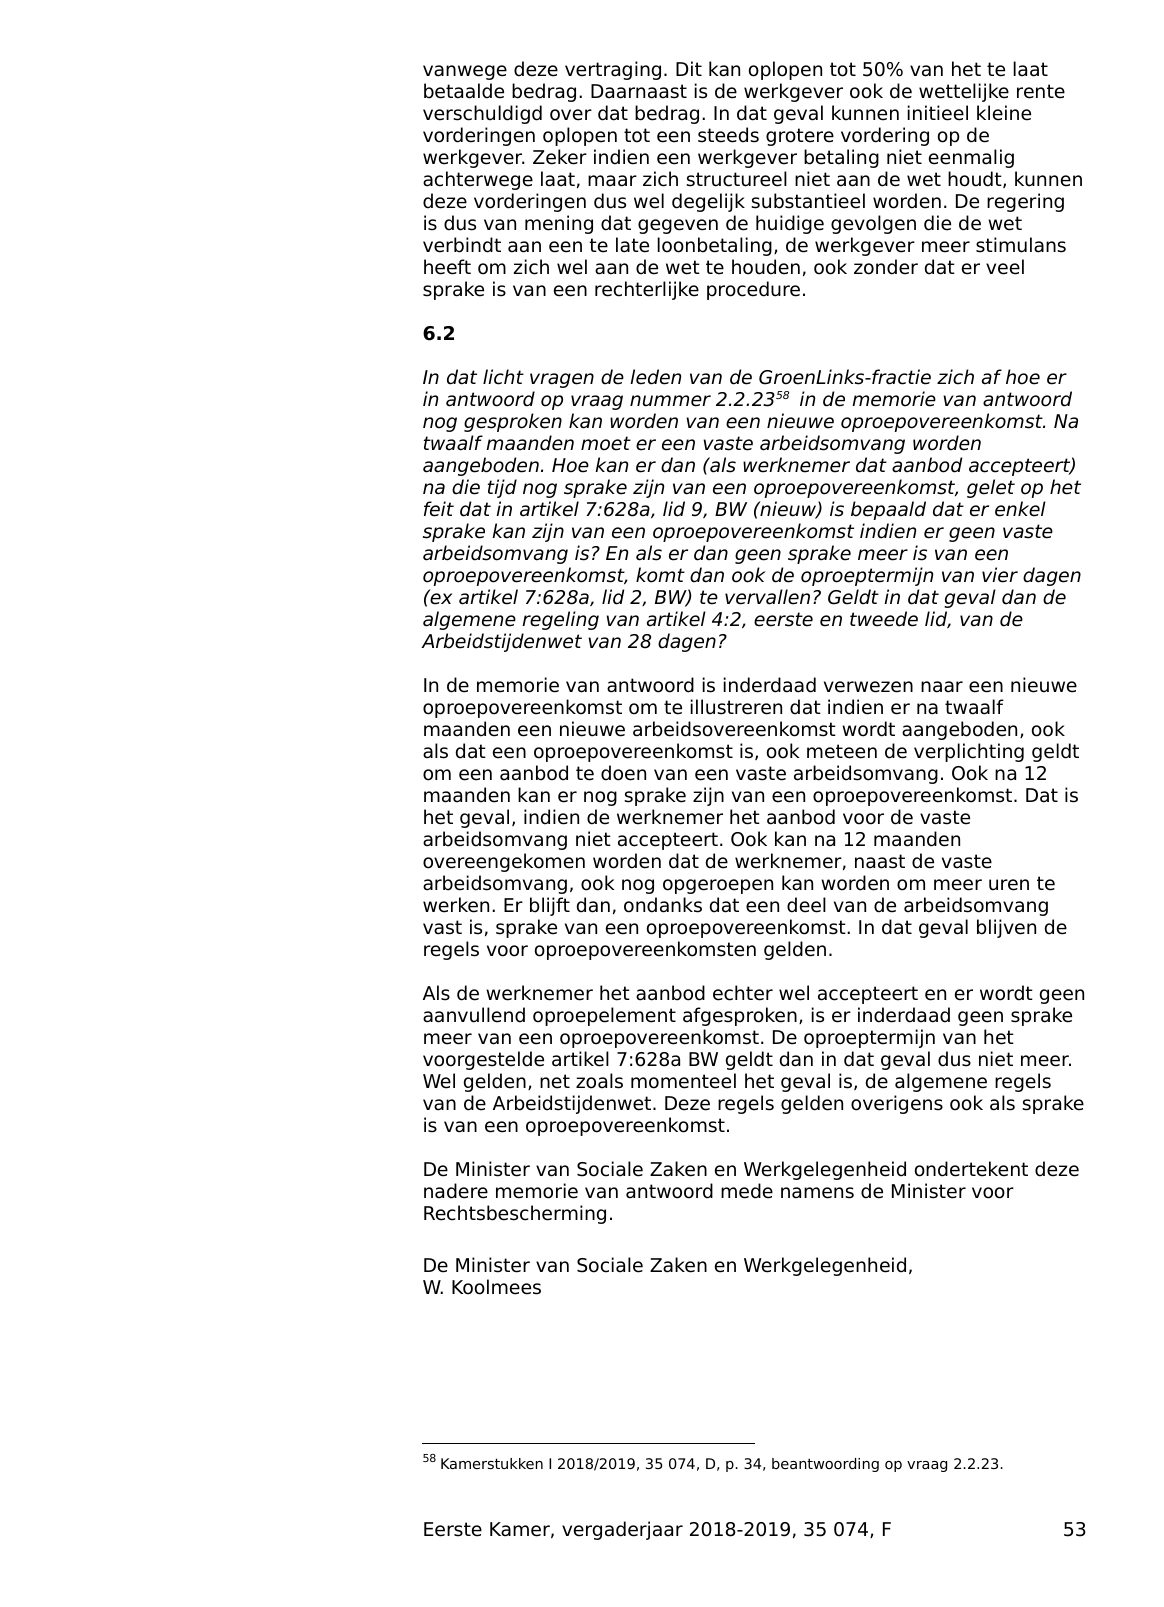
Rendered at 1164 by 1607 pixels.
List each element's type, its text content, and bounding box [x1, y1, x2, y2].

text Kamerstukken I 2018/2019, 35 074, D, p. 34, beantwoording op vraag 2.2.23. [422, 1452, 1087, 1474]
text vanwege deze vertraging. Dit kan oplopen tot 50% van het te laat betaalde bedrag. Daarnaast is de werkgever ook de wettelijke rente verschuldigd over dat bedrag. In dat geval kunnen initieel kleine vorderingen oplopen tot een steeds grotere vordering op de werkgever. Zeker indien een werkgever betaling niet eenmalig achterwege laat, maar zich structureel niet aan de wet houdt, kunnen deze vorderingen dus wel degelijk substantieel worden. De regering is dus van mening dat gegeven de huidige gevolgen die de wet verbindt aan een te late loonbetaling, de werkgever meer stimulans heeft om zich wel aan de wet te houden, ook zonder dat er veel sprake is van een rechterlijke procedure. [422, 59, 1087, 301]
text In dat licht vragen de leden van de GroenLinks-fractie zich af hoe er in antwoord op vraag nummer 2.2.23 in de memorie van antwoord nog gesproken kan worden van een nieuwe oproepovereenkomst. Na twaalf maanden moet er een vaste arbeidsomvang worden aangeboden. Hoe kan er dan (als werknemer dat aanbod accepteert) na die tijd nog sprake zijn van een oproepovereenkomst, gelet op het feit dat in artikel 7:628a, lid 9, BW (nieuw) is bepaald dat er enkel sprake kan zijn van een oproepovereenkomst indien er geen vaste arbeidsomvang is? En als er dan geen sprake meer is van een oproepovereenkomst, komt dan ook de oproeptermijn van vier dagen (ex artikel 7:628a, lid 2, BW) te vervallen? Geldt in dat geval dan de algemene regeling van artikel 4:2, eerste en tweede lid, van de Arbeidstijdenwet van 28 dagen? [422, 367, 1087, 653]
text De Minister van Sociale Zaken en Werkgelegenheid, W. Koolmees [422, 1255, 1087, 1299]
text De Minister van Sociale Zaken en Werkgelegenheid ondertekent deze nadere memorie van antwoord mede namens de Minister voor Rechtsbescherming. [422, 1159, 1087, 1225]
text In de memorie van antwoord is inderdaad verwezen naar een nieuwe oproepovereenkomst om te illustreren dat indien er na twaalf maanden een nieuwe arbeidsovereenkomst wordt aangeboden, ook als dat een oproepovereenkomst is, ook meteen de verplichting geldt om een aanbod te doen van een vaste arbeidsomvang. Ook na 12 maanden kan er nog sprake zijn van een oproepovereenkomst. Dat is het geval, indien de werknemer het aanbod voor de vaste arbeidsomvang niet accepteert. Ook kan na 12 maanden overeengekomen worden dat de werknemer, naast de vaste arbeidsomvang, ook nog opgeroepen kan worden om meer uren te werken. Er blijft dan, ondanks dat een deel van de arbeidsomvang vast is, sprake van een oproepovereenkomst. In dat geval blijven de regels voor oproepovereenkomsten gelden. [422, 675, 1087, 961]
subtitle 6.2 [422, 323, 1087, 345]
text Als de werknemer het aanbod echter wel accepteert en er wordt geen aanvullend oproepelement afgesproken, is er inderdaad geen sprake meer van een oproepovereenkomst. De oproeptermijn van het voorgestelde artikel 7:628a BW geldt dan in dat geval dus niet meer. Wel gelden, net zoals momenteel het geval is, de algemene regels van de Arbeidstijdenwet. Deze regels gelden overigens ook als sprake is van een oproepovereenkomst. [422, 983, 1087, 1137]
